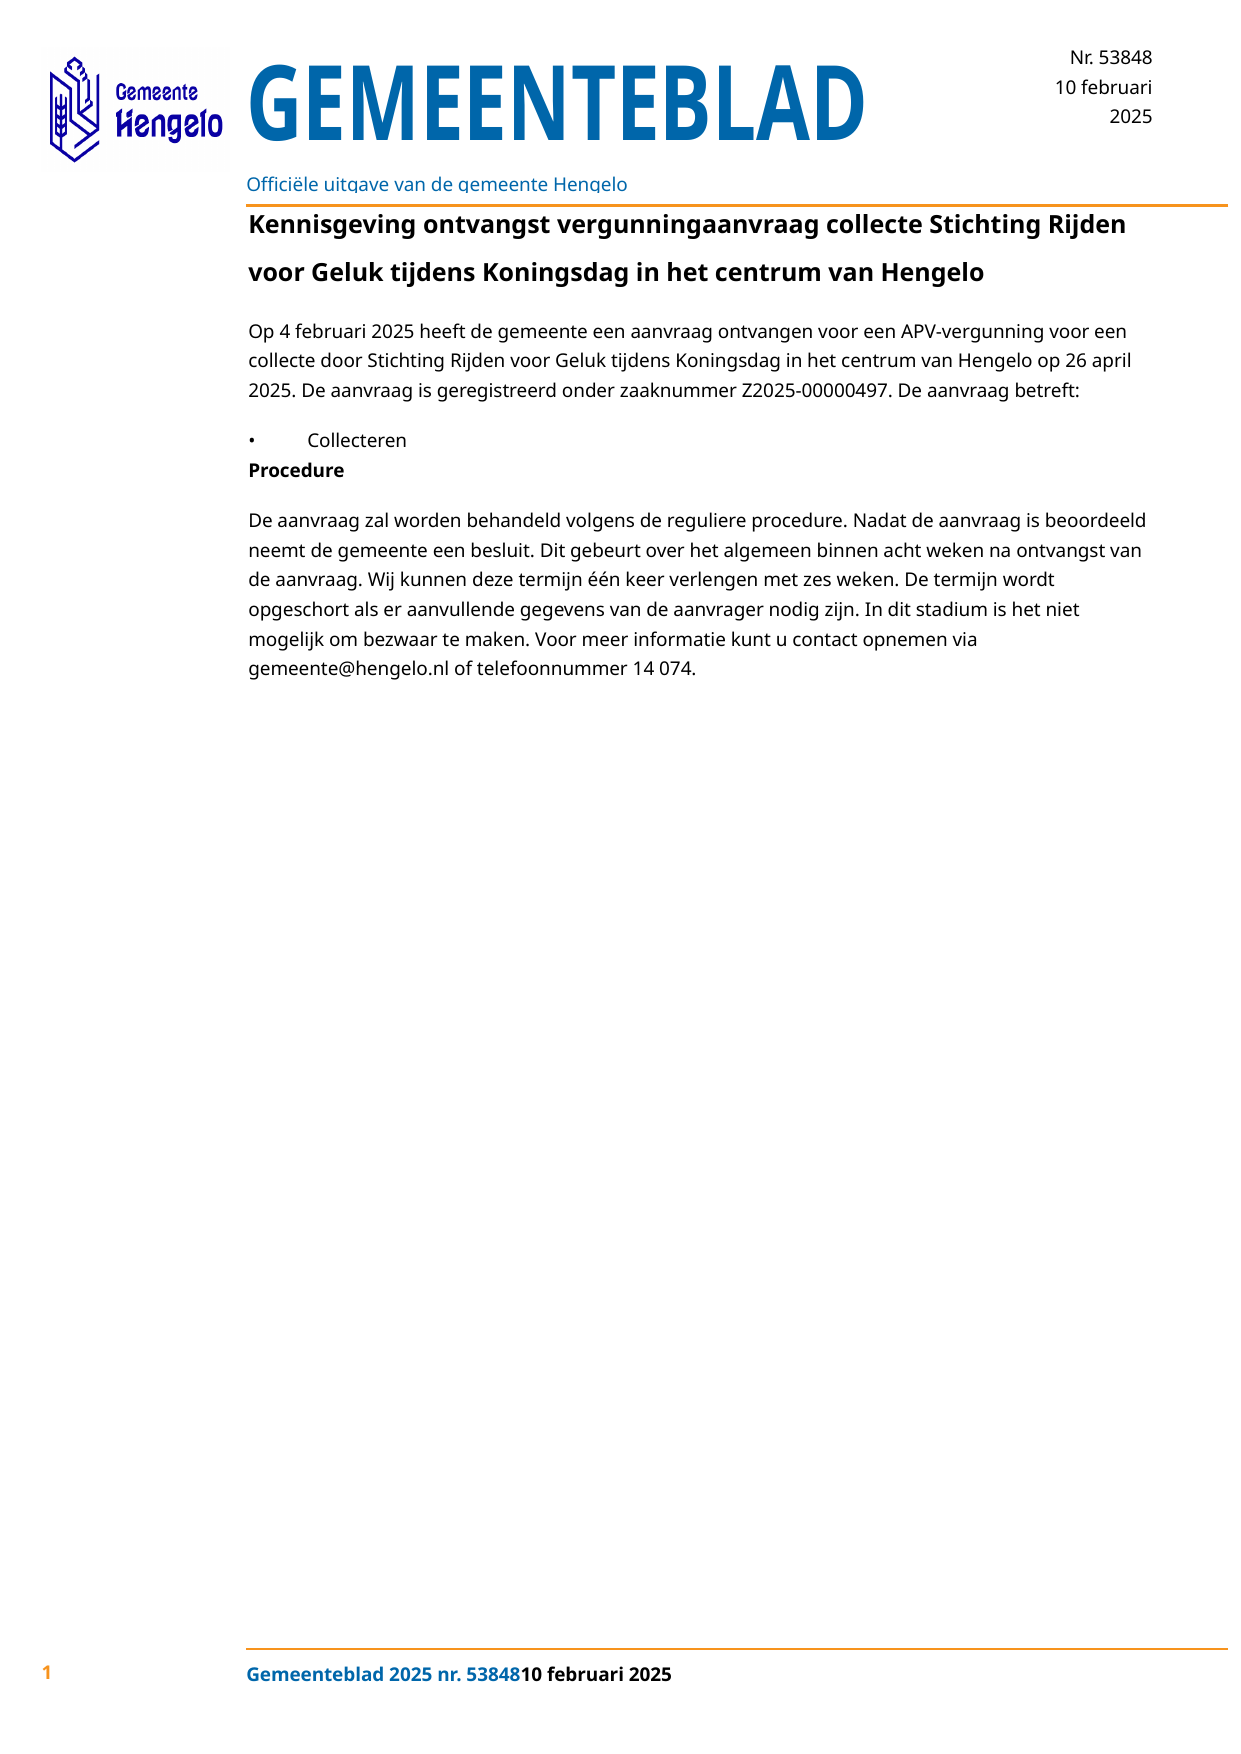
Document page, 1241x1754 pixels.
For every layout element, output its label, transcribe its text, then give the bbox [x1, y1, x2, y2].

text Kennisgeving ontvangst vergunningaanvraag collecte Stichting Rijden voor Geluk tijdens Koningsdag in het centrum van Hengelo [248, 207, 1152, 288]
text Op 4 februari 2025 heeft de gemeente een aanvraag ontvangen voor een APV-vergunning voor een collecte door Stichting Rijden voor Geluk tijdens Koningsdag in het centrum van Hengelo op 26 april 2025. De aanvraag is geregistreerd onder zaaknummer Z2025-00000497. De aanvraag betreft: [248, 318, 1152, 403]
text Procedure [248, 457, 1152, 483]
picture [41, 47, 231, 172]
list Collecteren [248, 427, 1152, 453]
text De aanvraag zal worden behandeld volgens de reguliere procedure. Nadat de aanvraag is beoordeeld neemt de gemeente een besluit. Dit gebeurt over het algemeen binnen acht weken na ontvangst van de aanvraag. Wij kunnen deze termijn één keer verlengen met zes weken. De termijn wordt opgeschort als er aanvullende gegevens van de aanvrager nodig zijn. In dit stadium is het niet mogelijk om bezwaar te maken. Voor meer informatie kunt u contact opnemen via gemeente@hengelo.nl of telefoonnummer 14 074. [248, 507, 1152, 681]
